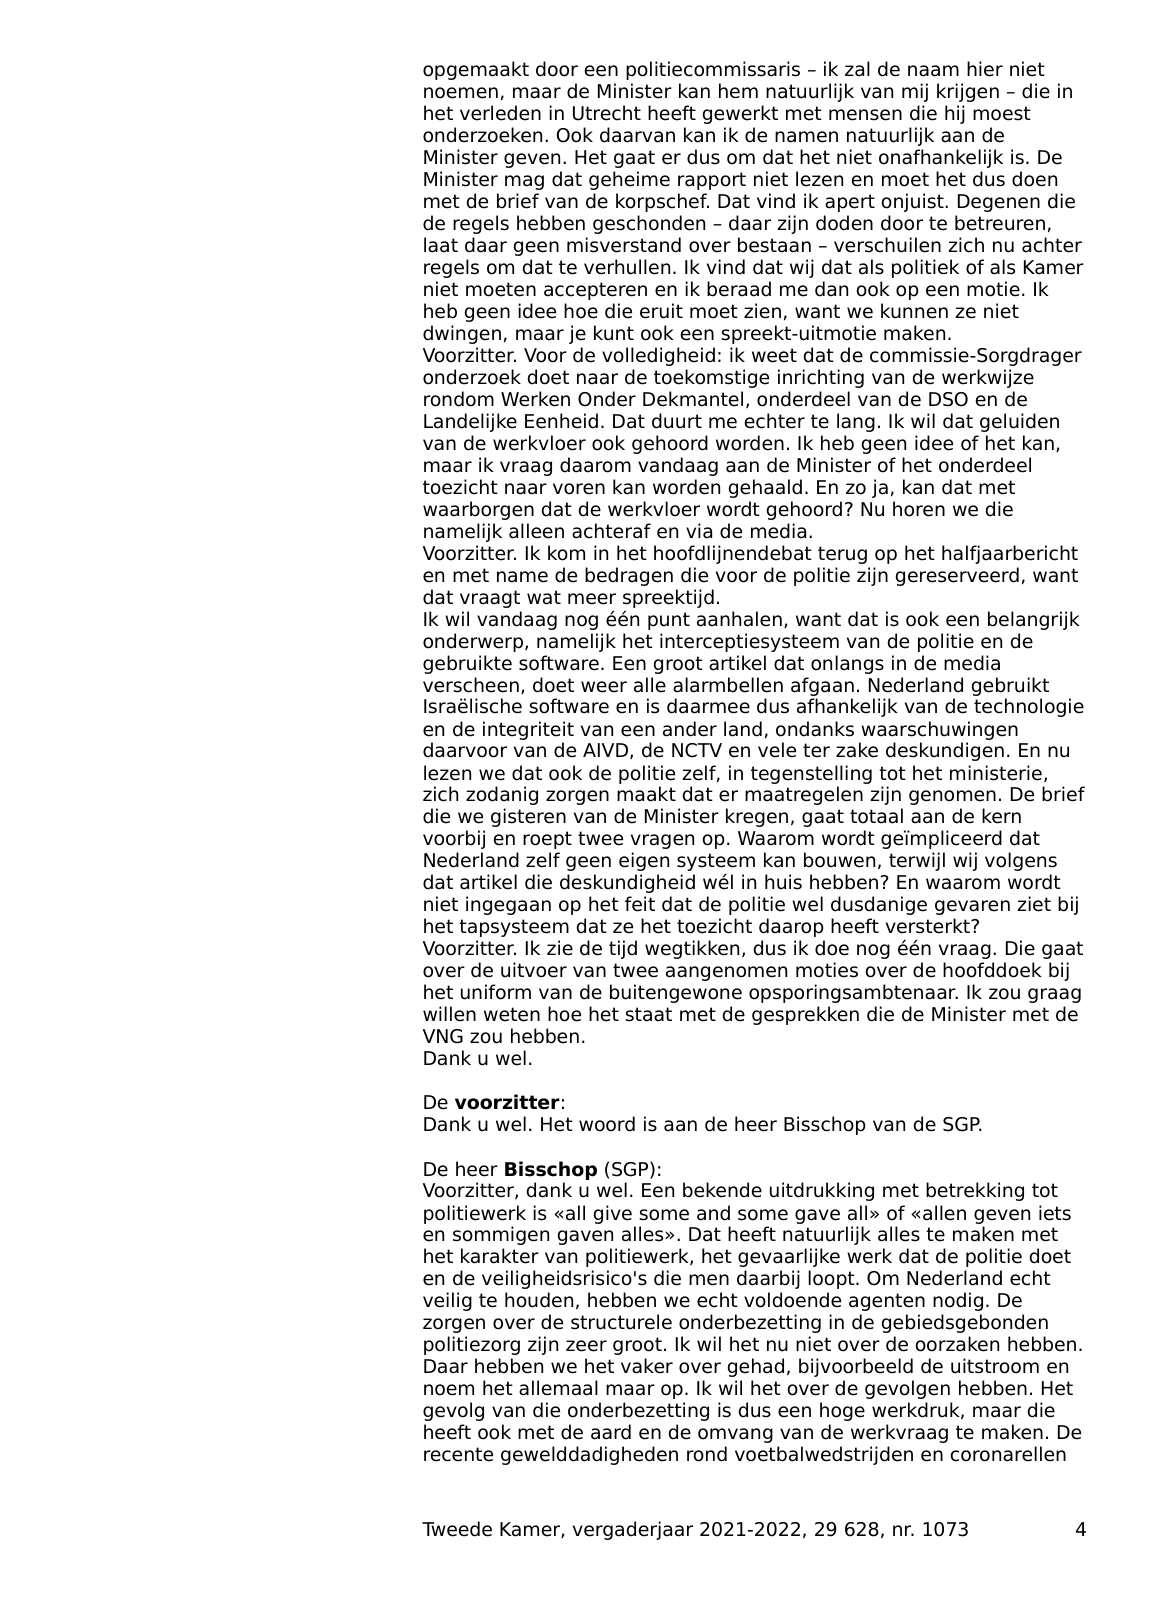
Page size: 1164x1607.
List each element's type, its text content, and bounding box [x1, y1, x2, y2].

text Ik wil vandaag nog één punt aanhalen, want dat is ook een belangrijk onderwerp, namelijk het interceptiesysteem van de politie en de gebruikte software. Een groot artikel dat onlangs in de media verscheen, doet weer alle alarmbellen afgaan. Nederland gebruikt Israëlische software en is daarmee dus afhankelijk van de technologie en de integriteit van een ander land, ondanks waarschuwingen daarvoor van de AIVD, de NCTV en vele ter zake deskundigen. En nu lezen we dat ook de politie zelf, in tegenstelling tot het ministerie, zich zodanig zorgen maakt dat er maatregelen zijn genomen. De brief die we gisteren van de Minister kregen, gaat totaal aan de kern voorbij en roept twee vragen op. Waarom wordt geïmpliceerd dat Nederland zelf geen eigen systeem kan bouwen, terwijl wij volgens dat artikel die deskundigheid wél in huis hebben? En waarom wordt niet ingegaan op het feit dat de politie wel dusdanige gevaren ziet bij het tapsysteem dat ze het toezicht daarop heeft versterkt? [422, 608, 1087, 938]
text Voorzitter. Ik kom in het hoofdlijnendebat terug op het halfjaarbericht en met name de bedragen die voor de politie zijn gereserveerd, want dat vraagt wat meer spreektijd. [422, 543, 1087, 608]
text De voorzitter: [422, 1092, 1087, 1114]
text De heer Bisschop (SGP): [422, 1158, 1087, 1180]
text Voorzitter, dank u wel. Een bekende uitdrukking met betrekking tot politiewerk is «all give some and some gave all» of «allen geven iets en sommigen gaven alles». Dat heeft natuurlijk alles te maken met het karakter van politiewerk, het gevaarlijke werk dat de politie doet en de veiligheidsrisico's die men daarbij loopt. Om Nederland echt veilig te houden, hebben we echt voldoende agenten nodig. De zorgen over de structurele onderbezetting in de gebiedsgebonden politiezorg zijn zeer groot. Ik wil het nu niet over de oorzaken hebben. Daar hebben we het vaker over gehad, bijvoorbeeld de uitstroom en noem het allemaal maar op. Ik wil het over de gevolgen hebben. Het gevolg van die onderbezetting is dus een hoge werkdruk, maar die heeft ook met de aard en de omvang van de werkvraag te maken. De recente gewelddadigheden rond voetbalwedstrijden en coronarellen [422, 1180, 1087, 1466]
text opgemaakt door een politiecommissaris – ik zal de naam hier niet noemen, maar de Minister kan hem natuurlijk van mij krijgen – die in het verleden in Utrecht heeft gewerkt met mensen die hij moest onderzoeken. Ook daarvan kan ik de namen natuurlijk aan de Minister geven. Het gaat er dus om dat het niet onafhankelijk is. De Minister mag dat geheime rapport niet lezen en moet het dus doen met de brief van de korpschef. Dat vind ik apert onjuist. Degenen die de regels hebben geschonden – daar zijn doden door te betreuren, laat daar geen misverstand over bestaan – verschuilen zich nu achter regels om dat te verhullen. Ik vind dat wij dat als politiek of als Kamer niet moeten accepteren en ik beraad me dan ook op een motie. Ik heb geen idee hoe die eruit moet zien, want we kunnen ze niet dwingen, maar je kunt ook een spreekt-uitmotie maken. [422, 59, 1087, 345]
text Voorzitter. Voor de volledigheid: ik weet dat de commissie-Sorgdrager onderzoek doet naar de toekomstige inrichting van de werkwijze rondom Werken Onder Dekmantel, onderdeel van de DSO en de Landelijke Eenheid. Dat duurt me echter te lang. Ik wil dat geluiden van de werkvloer ook gehoord worden. Ik heb geen idee of het kan, maar ik vraag daarom vandaag aan de Minister of het onderdeel toezicht naar voren kan worden gehaald. En zo ja, kan dat met waarborgen dat de werkvloer wordt gehoord? Nu horen we die namelijk alleen achteraf en via de media. [422, 345, 1087, 543]
text Voorzitter. Ik zie de tijd wegtikken, dus ik doe nog één vraag. Die gaat over de uitvoer van twee aangenomen moties over de hoofddoek bij het uniform van de buitengewone opsporingsambtenaar. Ik zou graag willen weten hoe het staat met de gesprekken die de Minister met de VNG zou hebben. [422, 938, 1087, 1048]
text Dank u wel. Het woord is aan de heer Bisschop van de SGP. [422, 1114, 1087, 1136]
text Dank u wel. [422, 1048, 1087, 1070]
